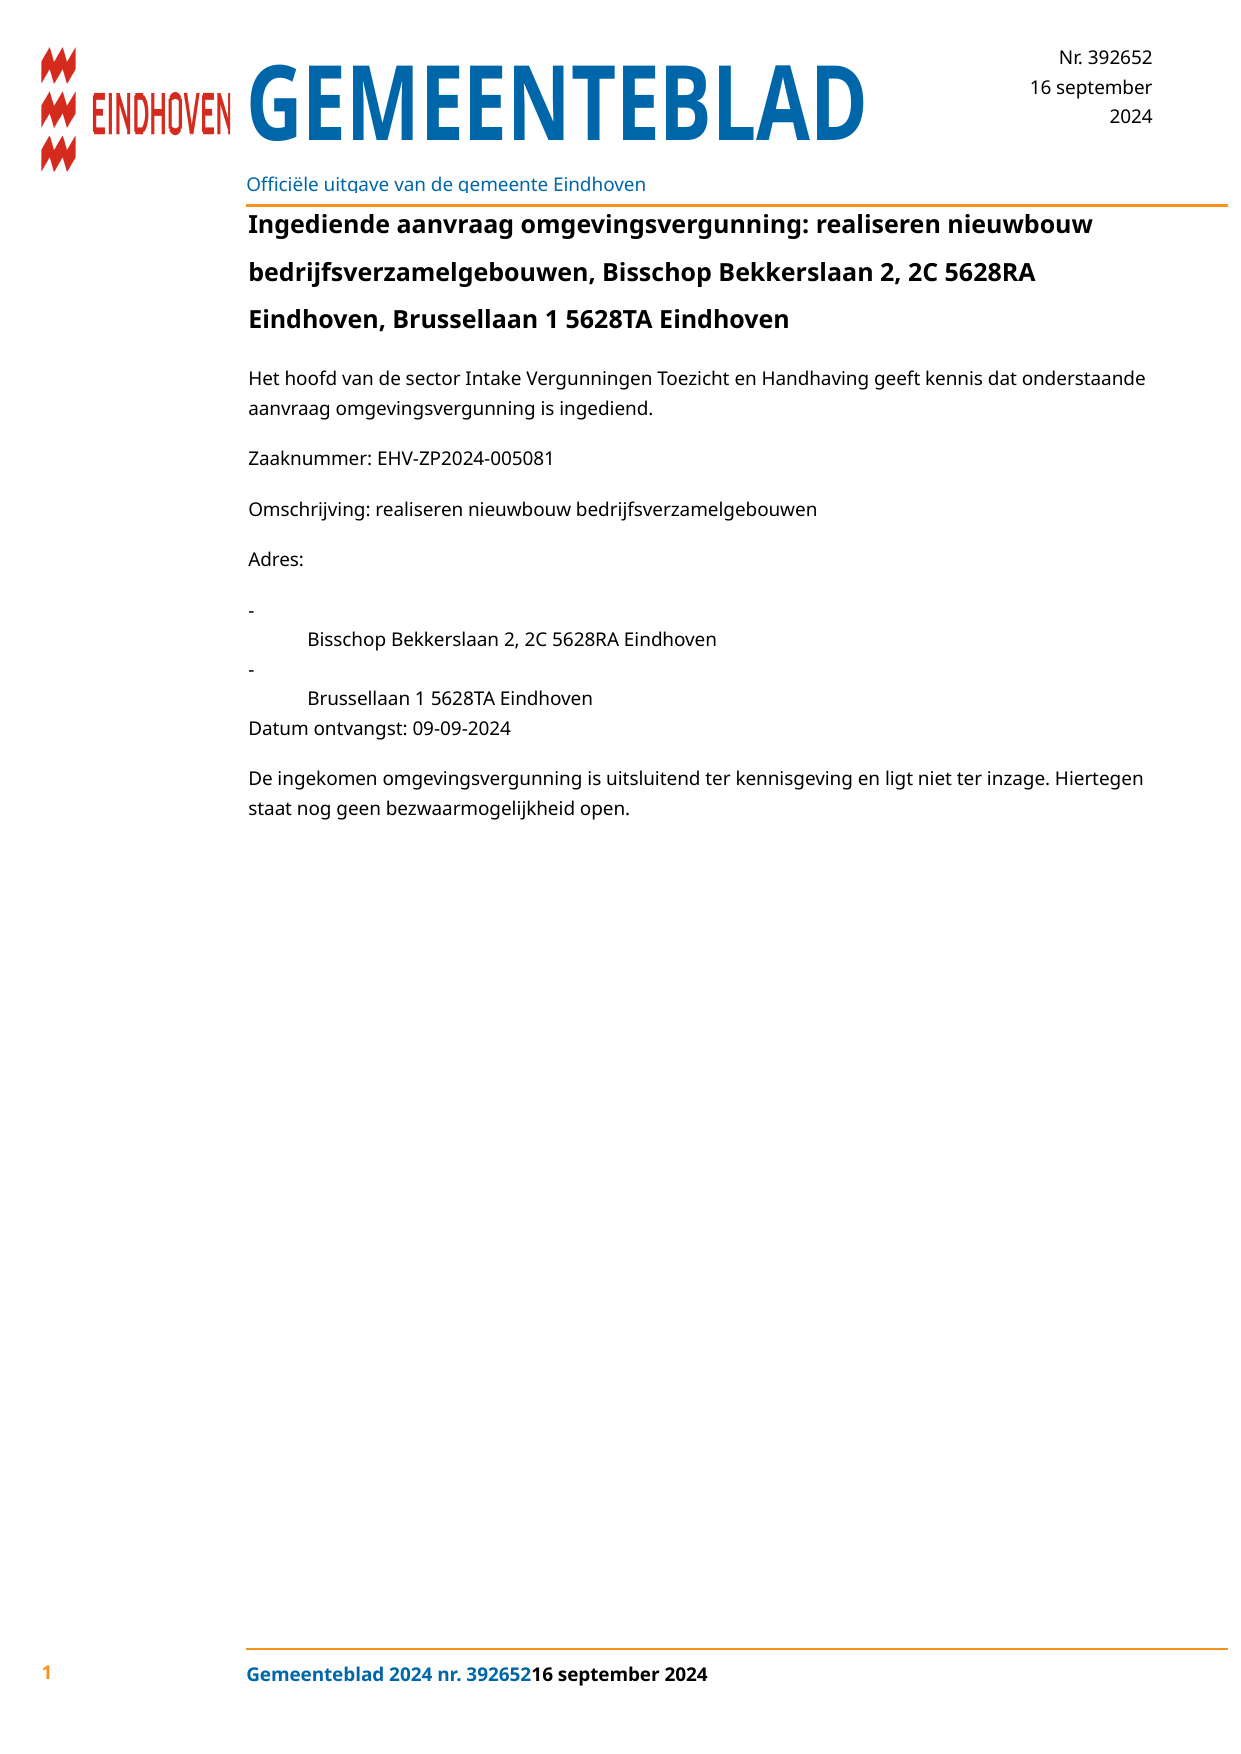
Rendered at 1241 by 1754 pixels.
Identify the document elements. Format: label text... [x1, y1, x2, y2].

text Adres: [248, 546, 1152, 572]
picture [41, 47, 231, 172]
list Bisschop Bekkerslaan 2, 2C 5628RA Eindhoven [248, 626, 1152, 652]
list Brussellaan 1 5628TA Eindhoven [248, 686, 1152, 711]
text Ingediende aanvraag omgevingsvergunning: realiseren nieuwbouw bedrijfsverzamelgebouwen, Bisschop Bekkerslaan 2, 2C 5628RA Eindhoven, Brussellaan 1 5628TA Eindhoven [248, 207, 1152, 336]
text Het hoofd van de sector Intake Vergunningen Toezicht en Handhaving geeft kennis dat onderstaande aanvraag omgevingsvergunning is ingediend. [248, 366, 1152, 421]
text De ingekomen omgevingsvergunning is uitsluitend ter kennisgeving en ligt niet ter inzage. Hiertegen staat nog geen bezwaarmogelijkheid open. [248, 766, 1152, 821]
text Datum ontvangst: 09-09-2024 [248, 715, 1152, 741]
text Zaaknummer: EHV-ZP2024-005081 [248, 446, 1152, 471]
text Omschrijving: realiseren nieuwbouw bedrijfsverzamelgebouwen [248, 496, 1152, 522]
